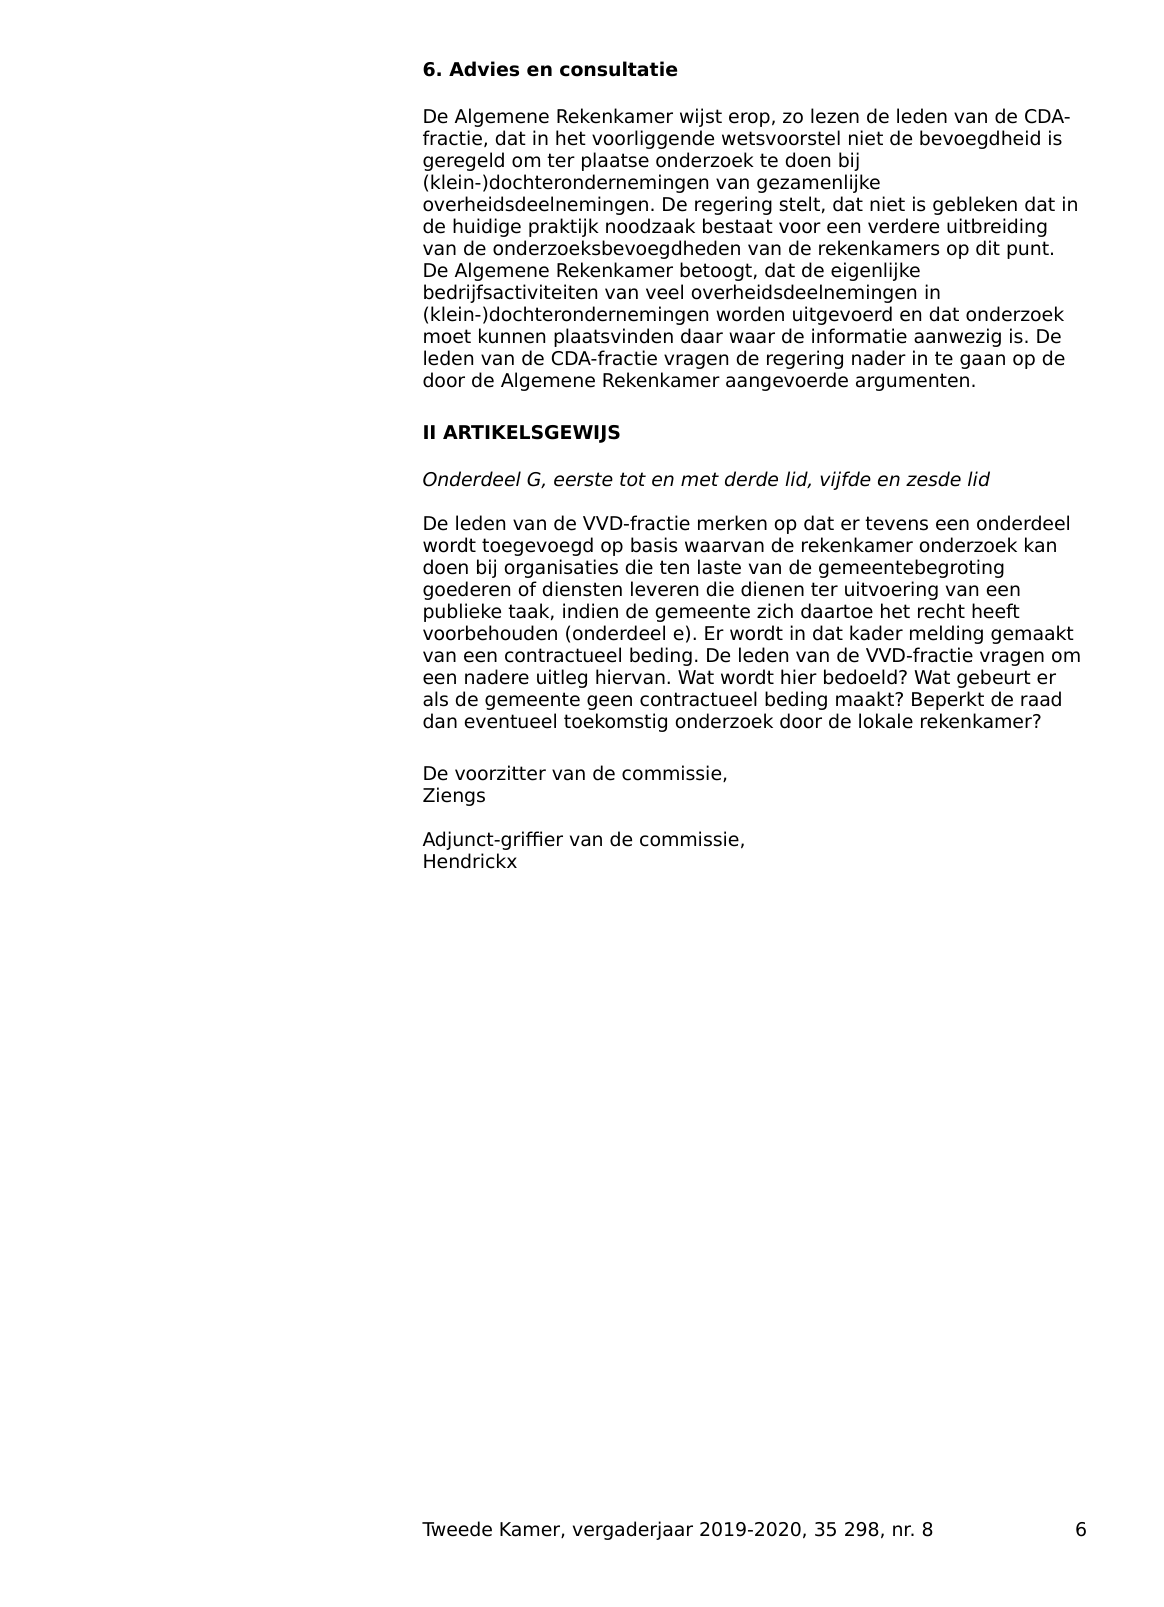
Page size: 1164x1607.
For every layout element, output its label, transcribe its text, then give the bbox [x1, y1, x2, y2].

text De voorzitter van de commissie, Ziengs [422, 763, 1087, 807]
subtitle Onderdeel G, eerste tot en met derde lid, vijfde en zesde lid [422, 469, 1087, 491]
text De Algemene Rekenkamer wijst erop, zo lezen de leden van de CDA-fractie, dat in het voorliggende wetsvoorstel niet de bevoegdheid is geregeld om ter plaatse onderzoek te doen bij (klein-)dochterondernemingen van gezamenlijke overheidsdeelnemingen. De regering stelt, dat niet is gebleken dat in de huidige praktijk noodzaak bestaat voor een verdere uitbreiding van de onderzoeksbevoegdheden van de rekenkamers op dit punt. De Algemene Rekenkamer betoogt, dat de eigenlijke bedrijfsactiviteiten van veel overheidsdeelnemingen in (klein-)dochterondernemingen worden uitgevoerd en dat onderzoek moet kunnen plaatsvinden daar waar de informatie aanwezig is. De leden van de CDA-fractie vragen de regering nader in te gaan op de door de Algemene Rekenkamer aangevoerde argumenten. [422, 106, 1087, 392]
subtitle II ARTIKELSGEWIJS [422, 422, 1087, 444]
text Adjunct-griffier van de commissie, Hendrickx [422, 829, 1087, 873]
text De leden van de VVD-fractie merken op dat er tevens een onderdeel wordt toegevoegd op basis waarvan de rekenkamer onderzoek kan doen bij organisaties die ten laste van de gemeentebegroting goederen of diensten leveren die dienen ter uitvoering van een publieke taak, indien de gemeente zich daartoe het recht heeft voorbehouden (onderdeel e). Er wordt in dat kader melding gemaakt van een contractueel beding. De leden van de VVD-fractie vragen om een nadere uitleg hiervan. Wat wordt hier bedoeld? Wat gebeurt er als de gemeente geen contractueel beding maakt? Beperkt de raad dan eventueel toekomstig onderzoek door de lokale rekenkamer? [422, 513, 1087, 733]
subtitle 6. Advies en consultatie [422, 59, 1087, 81]
